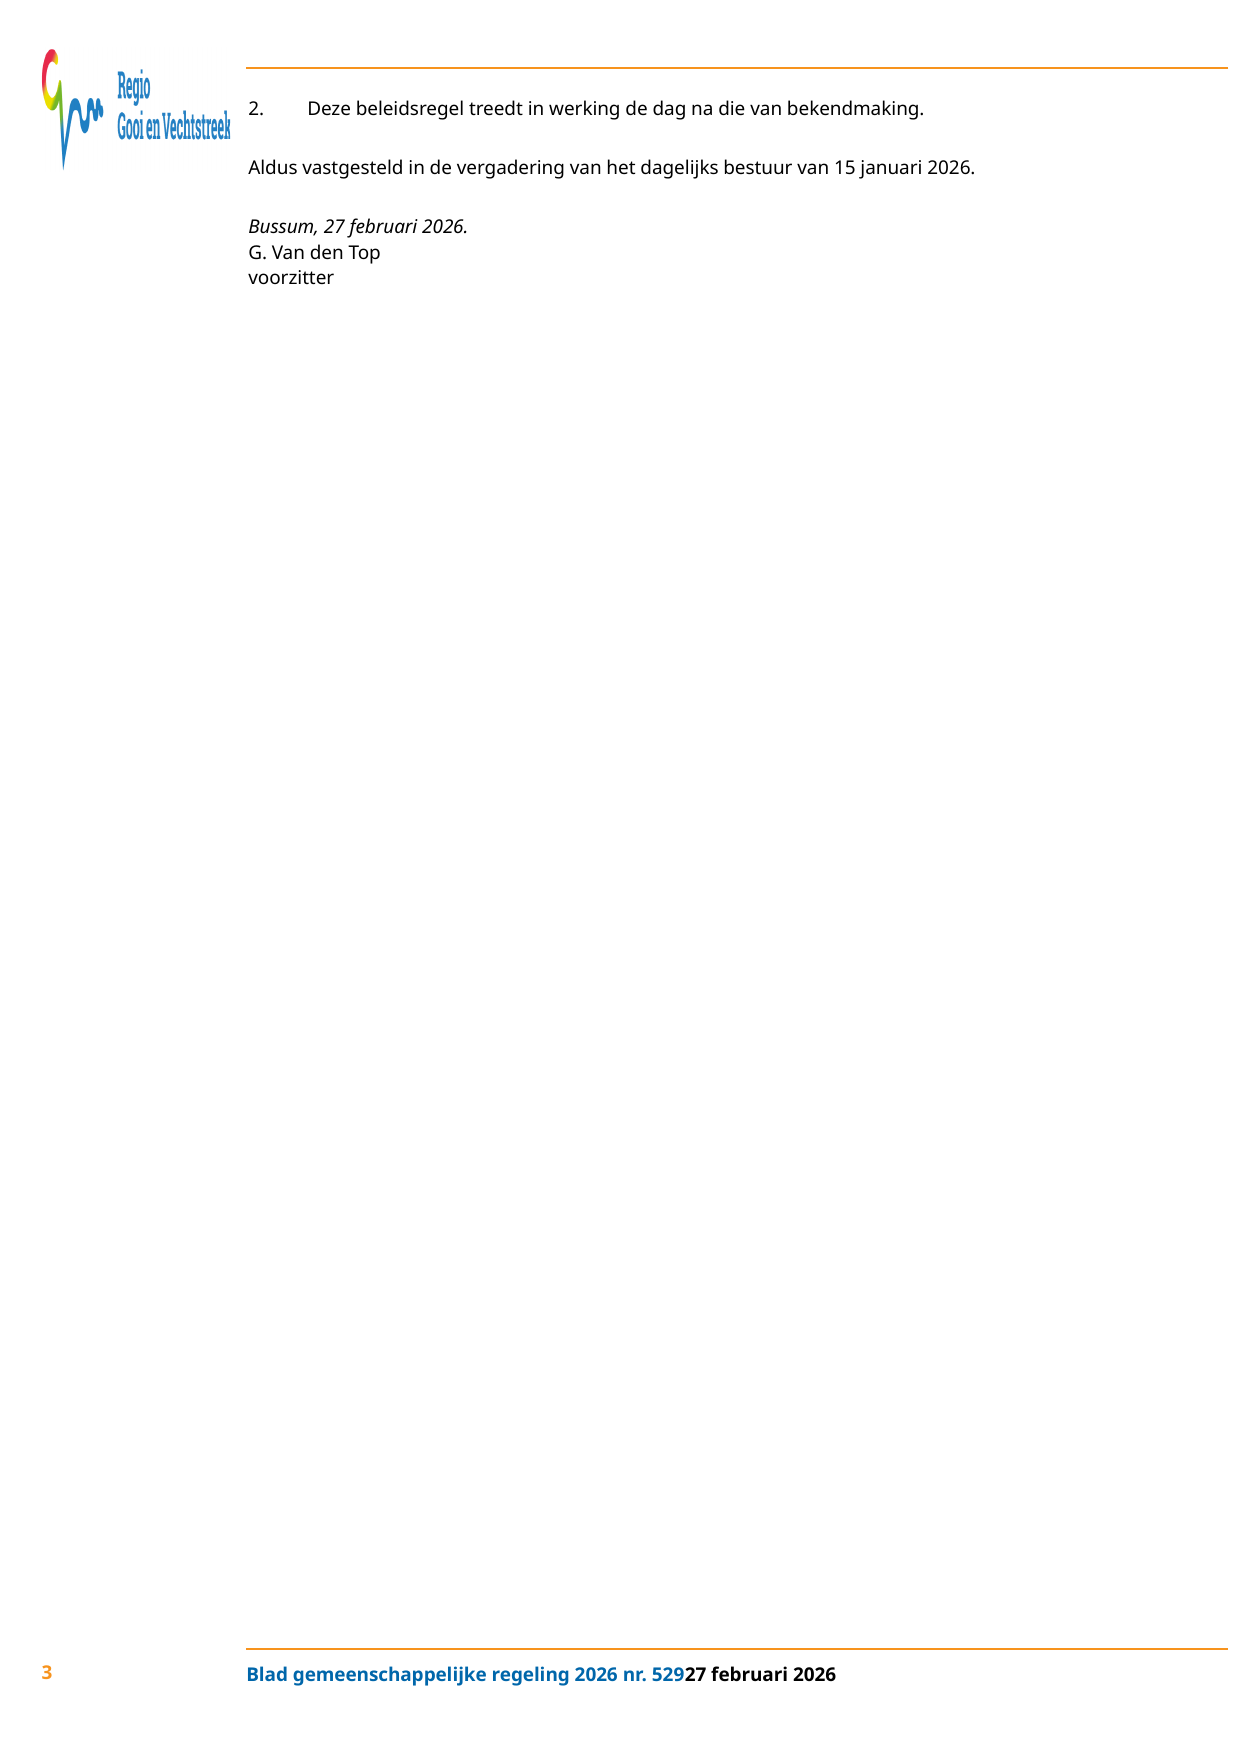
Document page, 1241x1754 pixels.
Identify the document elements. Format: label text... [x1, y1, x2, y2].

text G. Van den Top [248, 239, 1152, 264]
picture [41, 47, 231, 172]
text voorzitter [248, 264, 1152, 290]
text Aldus vastgesteld in de vergadering van het dagelijks bestuur van 15 januari 2026. [248, 154, 1152, 180]
text Bussum, 27 februari 2026. [248, 213, 1152, 239]
list Deze beleidsregel treedt in werking de dag na die van bekendmaking. [248, 95, 1152, 121]
